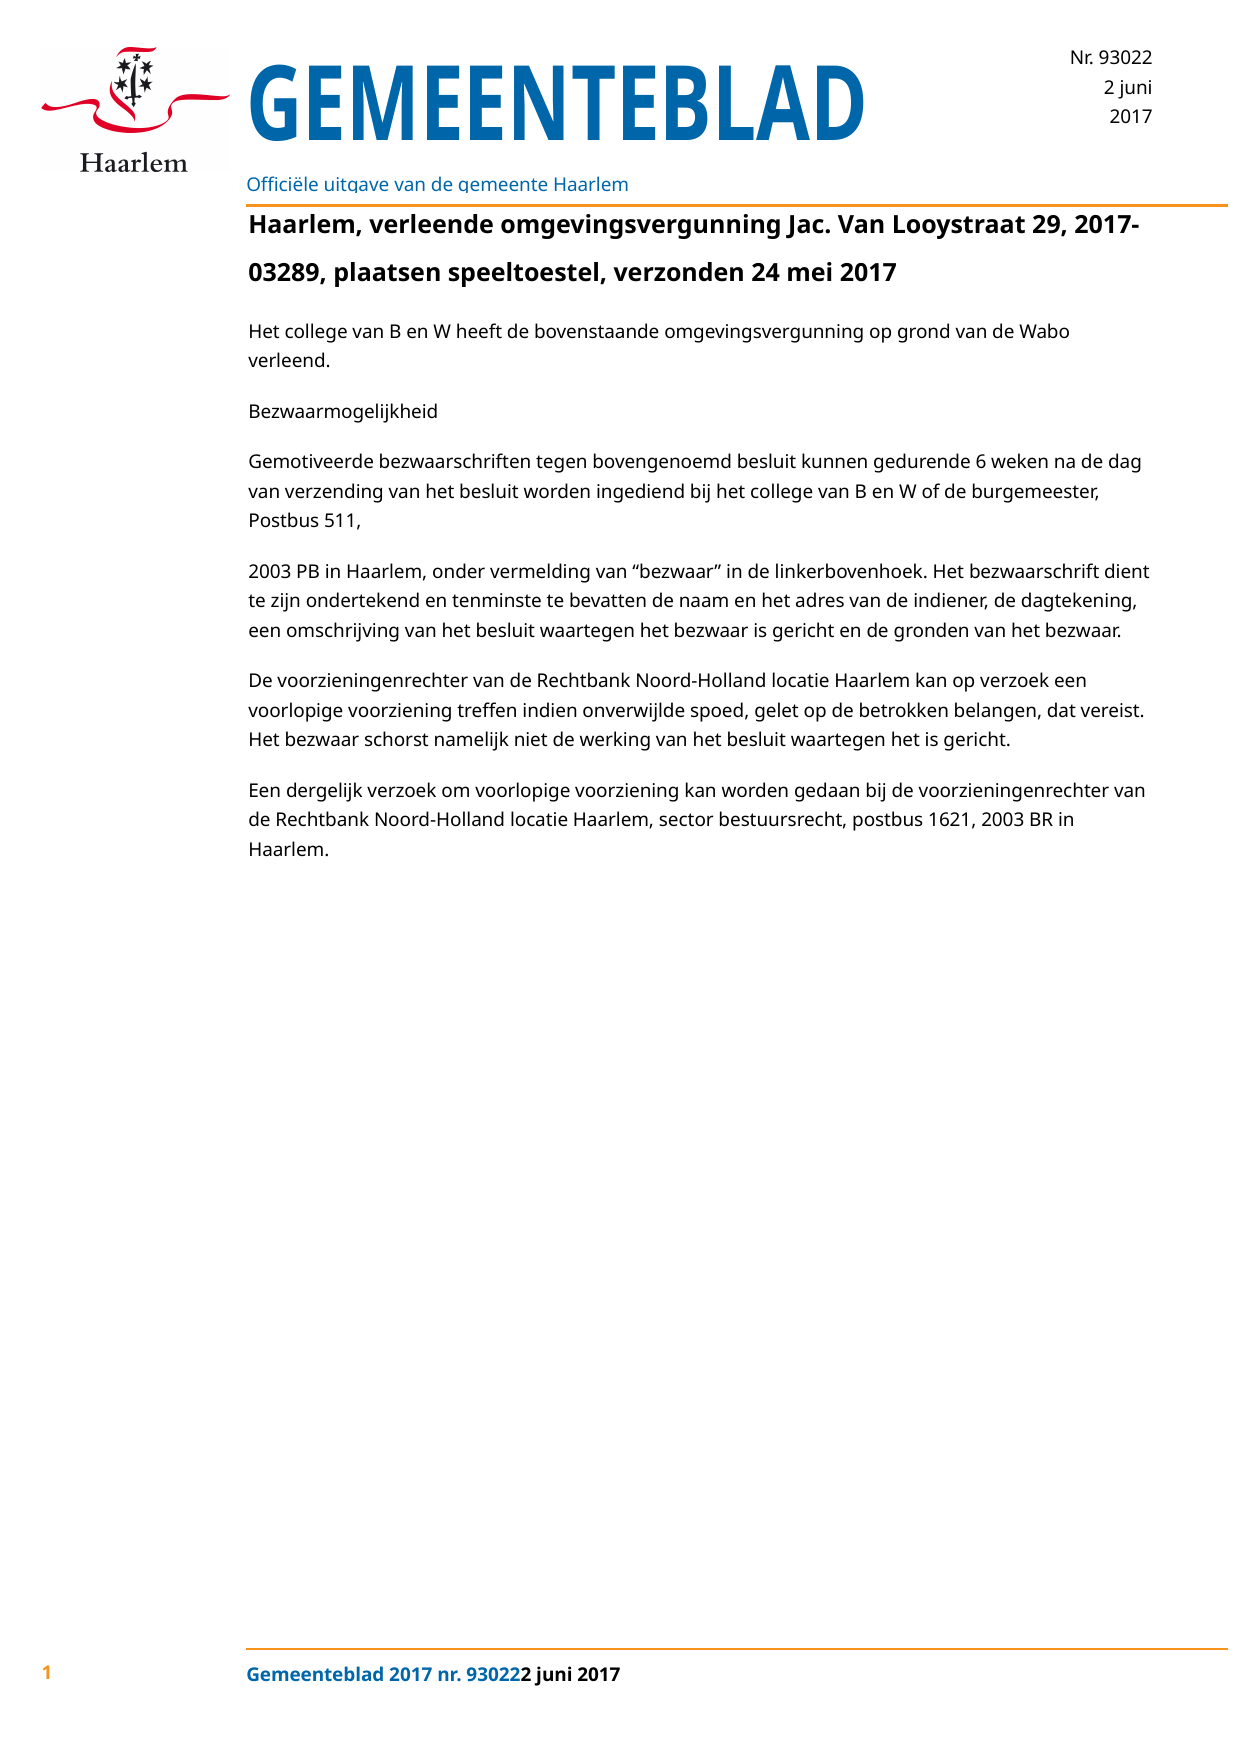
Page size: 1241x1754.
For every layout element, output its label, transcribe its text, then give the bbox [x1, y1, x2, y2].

text 2003 PB in Haarlem, onder vermelding van “bezwaar” in de linkerbovenhoek. Het bezwaarschrift dient te zijn ondertekend en tenminste te bevatten de naam en het adres van de indiener, de dagtekening, een omschrijving van het besluit waartegen het bezwaar is gericht en de gronden van het bezwaar. [248, 558, 1152, 643]
text Het college van B en W heeft de bovenstaande omgevingsvergunning op grond van de Wabo verleend. [248, 318, 1152, 373]
picture [41, 47, 231, 172]
text Bezwaarmogelijkheid [248, 398, 1152, 424]
text Gemotiveerde bezwaarschriften tegen bovengenoemd besluit kunnen gedurende 6 weken na de dag van verzending van het besluit worden ingediend bij het college van B en W of de burgemeester, Postbus 511, [248, 448, 1152, 533]
text Haarlem, verleende omgevingsvergunning Jac. Van Looystraat 29, 2017-03289, plaatsen speeltoestel, verzonden 24 mei 2017 [248, 207, 1152, 288]
text Een dergelijk verzoek om voorlopige voorziening kan worden gedaan bij de voorzieningenrechter van de Rechtbank Noord-Holland locatie Haarlem, sector bestuursrecht, postbus 1621, 2003 BR in Haarlem. [248, 777, 1152, 862]
text De voorzieningenrechter van de Rechtbank Noord-Holland locatie Haarlem kan op verzoek een voorlopige voorziening treffen indien onverwijlde spoed, gelet op de betrokken belangen, dat vereist. Het bezwaar schorst namelijk niet de werking van het besluit waartegen het is gericht. [248, 667, 1152, 752]
